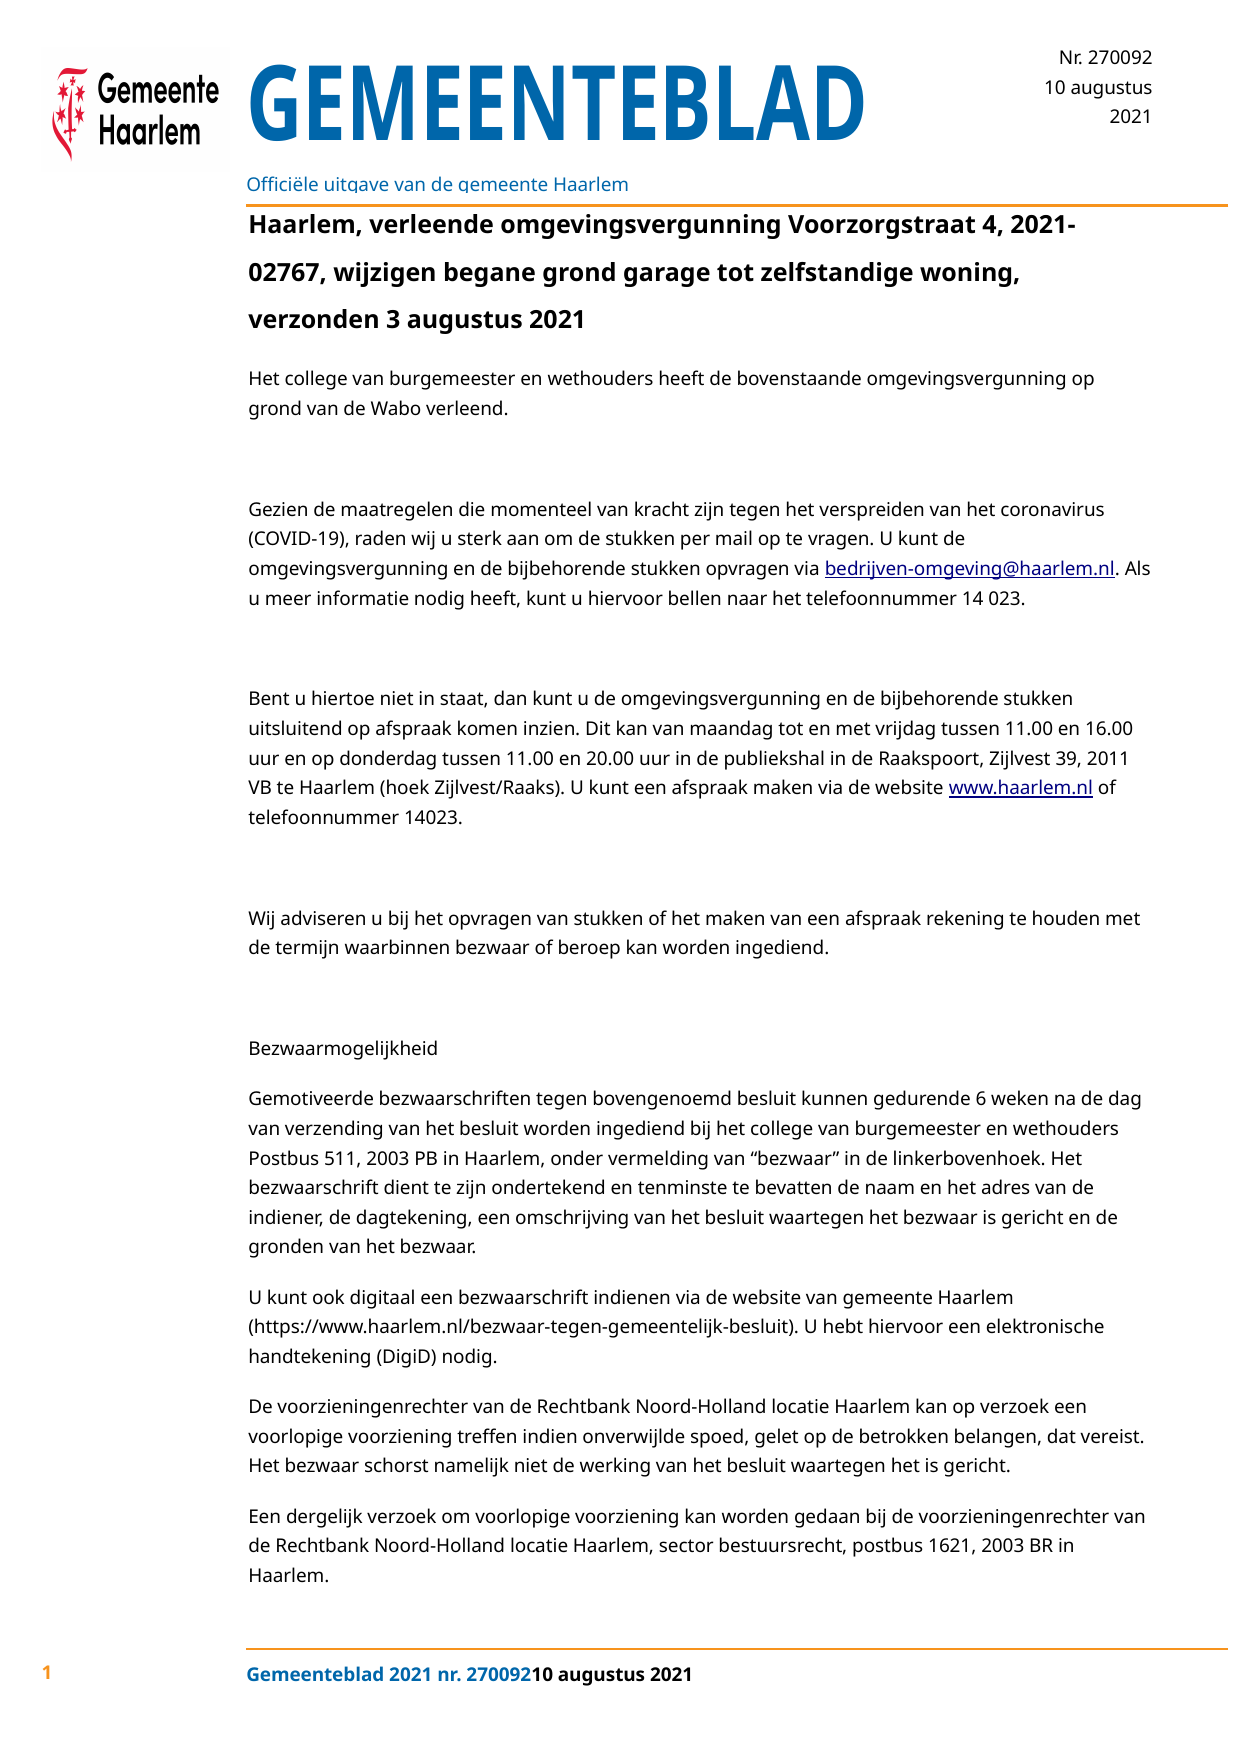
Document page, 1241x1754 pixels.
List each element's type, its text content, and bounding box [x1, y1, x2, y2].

text Het college van burgemeester en wethouders heeft de bovenstaande omgevingsvergunning op grond van de Wabo verleend. [248, 366, 1152, 421]
text Een dergelijk verzoek om voorlopige voorziening kan worden gedaan bij de voorzieningenrechter van de Rechtbank Noord-Holland locatie Haarlem, sector bestuursrecht, postbus 1621, 2003 BR in Haarlem. [248, 1503, 1152, 1588]
text Wij adviseren u bij het opvragen van stukken of het maken van een afspraak rekening te houden met de termijn waarbinnen bezwaar of beroep kan worden ingediend. [248, 905, 1152, 960]
text Gezien de maatregelen die momenteel van kracht zijn tegen het verspreiden van het coronavirus (COVID-19), raden wij u sterk aan om de stukken per mail op te vragen. U kunt de omgevingsvergunning en de bijbehorende stukken opvragen via bedrijven-omgeving@haarlem.nl. Als u meer informatie nodig heeft, kunt u hiervoor bellen naar het telefoonnummer 14 023. [248, 496, 1152, 610]
text Bezwaarmogelijkheid [248, 1035, 1152, 1061]
text Haarlem, verleende omgevingsvergunning Voorzorgstraat 4, 2021-02767, wijzigen begane grond garage tot zelfstandige woning, verzonden 3 augustus 2021 [248, 207, 1152, 336]
text Bent u hiertoe niet in staat, dan kunt u de omgevingsvergunning en de bijbehorende stukken uitsluitend op afspraak komen inzien. Dit kan van maandag tot en met vrijdag tussen 11.00 en 16.00 uur en op donderdag tussen 11.00 en 20.00 uur in de publiekshal in de Raakspoort, Zijlvest 39, 2011 VB te Haarlem (hoek Zijlvest/Raaks). U kunt een afspraak maken via de website www.haarlem.nl of telefoonnummer 14023. [248, 686, 1152, 829]
text Gemotiveerde bezwaarschriften tegen bovengenoemd besluit kunnen gedurende 6 weken na de dag van verzending van het besluit worden ingediend bij het college van burgemeester en wethouders Postbus 511, 2003 PB in Haarlem, onder vermelding van “bezwaar” in de linkerbovenhoek. Het bezwaarschrift dient te zijn ondertekend en tenminste te bevatten de naam en het adres van de indiener, de dagtekening, een omschrijving van het besluit waartegen het bezwaar is gericht en de gronden van het bezwaar. [248, 1086, 1152, 1259]
text U kunt ook digitaal een bezwaarschrift indienen via de website van gemeente Haarlem (https://www.haarlem.nl/bezwaar-tegen-gemeentelijk-besluit). U hebt hiervoor een elektronische handtekening (DigiD) nodig. [248, 1284, 1152, 1369]
picture [41, 47, 231, 172]
text De voorzieningenrechter van de Rechtbank Noord-Holland locatie Haarlem kan op verzoek een voorlopige voorziening treffen indien onverwijlde spoed, gelet op de betrokken belangen, dat vereist. Het bezwaar schorst namelijk niet de werking van het besluit waartegen het is gericht. [248, 1393, 1152, 1478]
